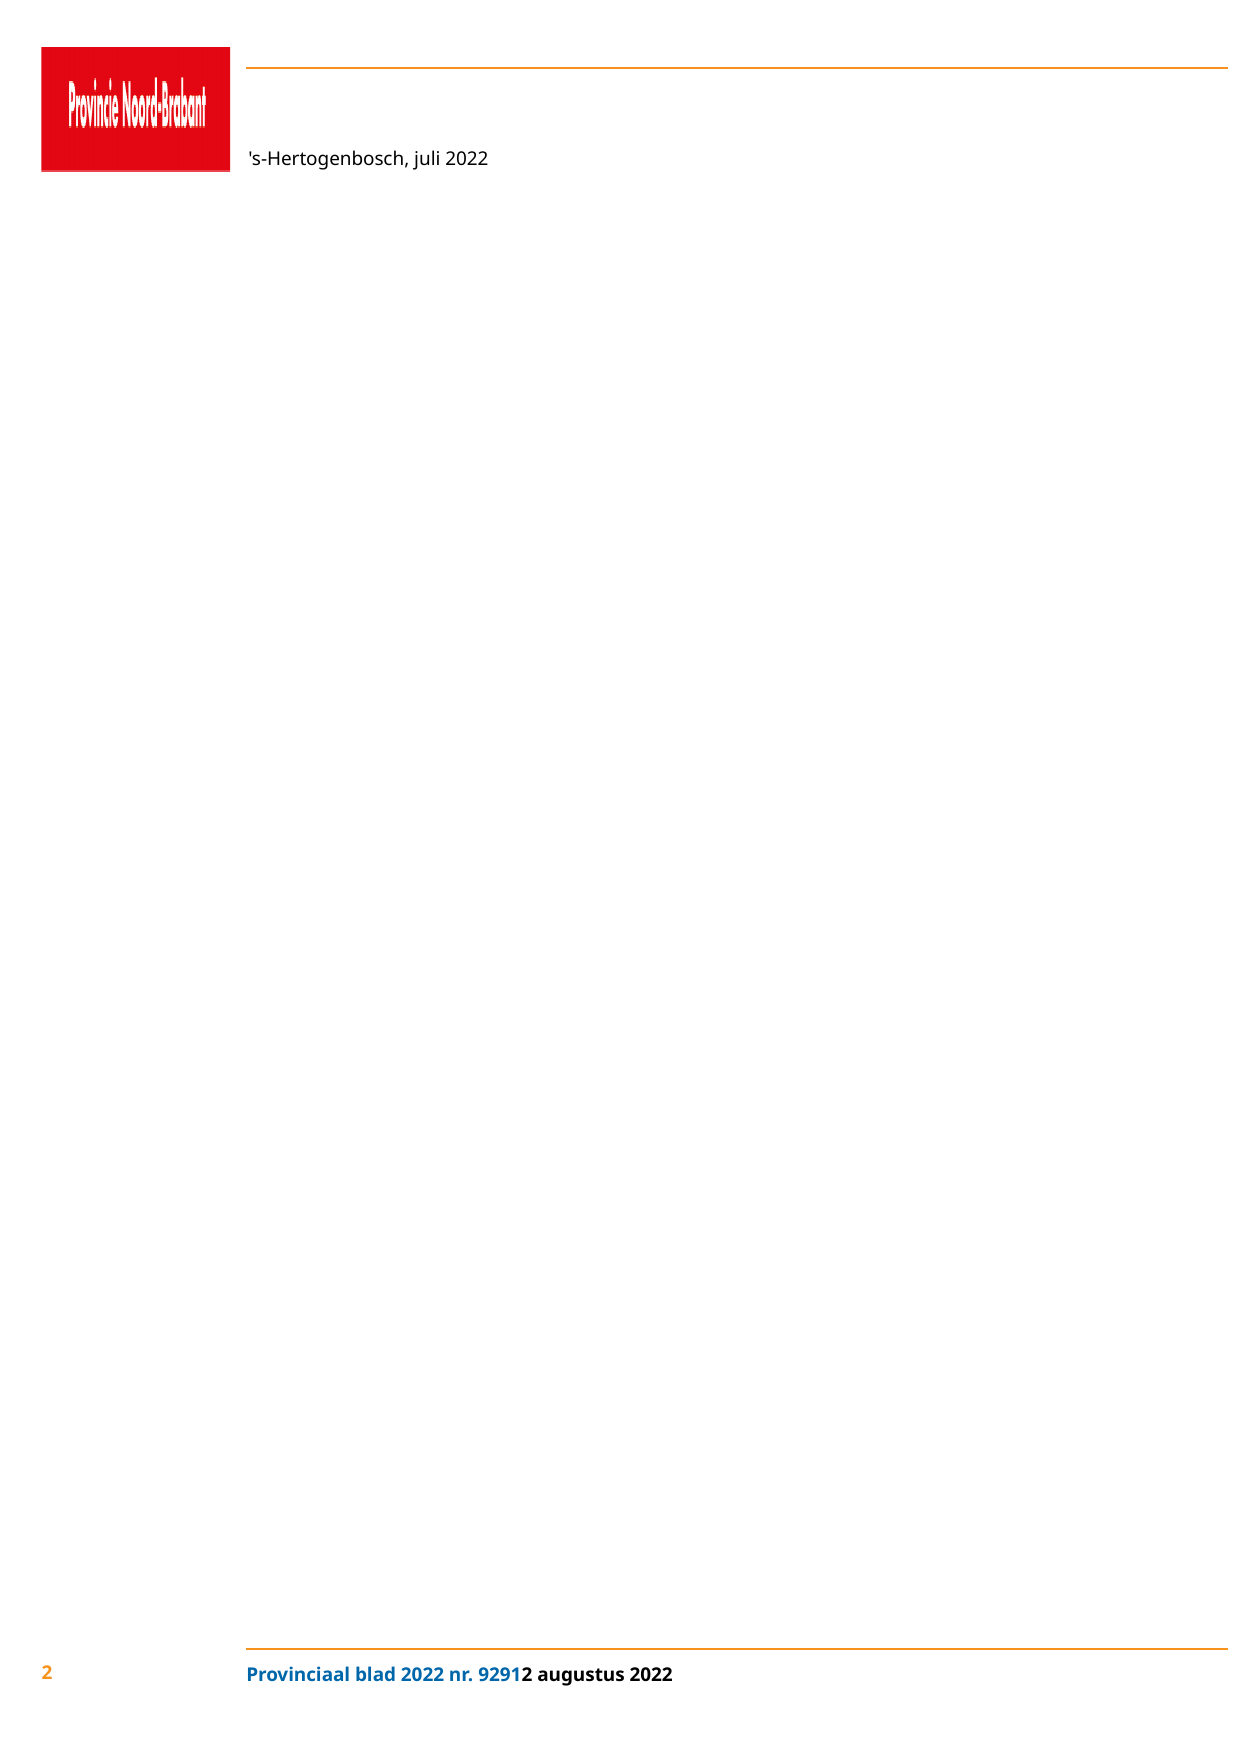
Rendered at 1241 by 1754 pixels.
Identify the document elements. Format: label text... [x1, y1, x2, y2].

text 's-Hertogenbosch, juli 2022 [248, 145, 1152, 171]
picture [41, 47, 231, 172]
